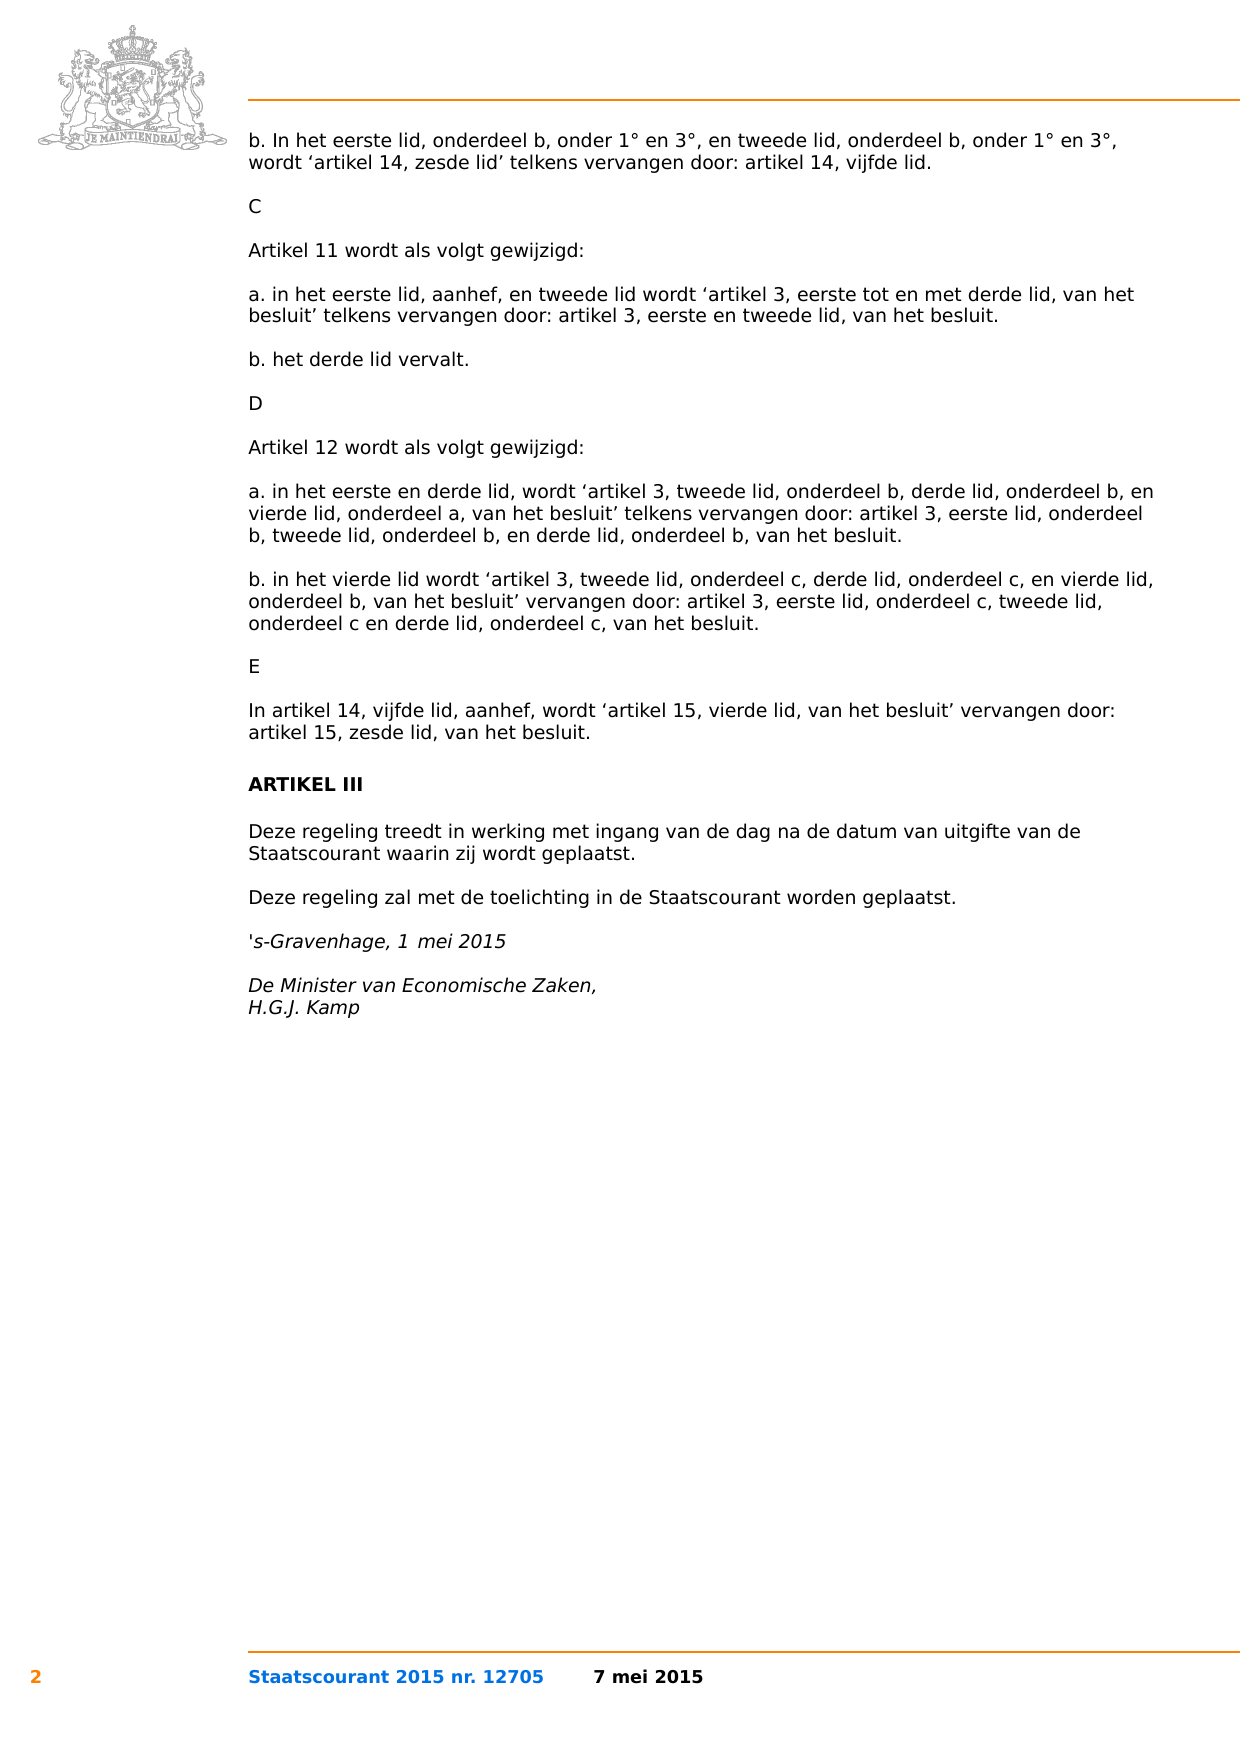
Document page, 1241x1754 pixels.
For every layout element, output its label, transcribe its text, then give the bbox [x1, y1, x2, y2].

subtitle ARTIKEL III [248, 774, 1163, 796]
text b. in het vierde lid wordt ‘artikel 3, tweede lid, onderdeel c, derde lid, onderdeel c, en vierde lid, onderdeel b, van het besluit’ vervangen door: artikel 3, eerste lid, onderdeel c, tweede lid, onderdeel c en derde lid, onderdeel c, van het besluit. [248, 569, 1163, 634]
text a. in het eerste en derde lid, wordt ‘artikel 3, tweede lid, onderdeel b, derde lid, onderdeel b, en vierde lid, onderdeel a, van het besluit’ telkens vervangen door: artikel 3, eerste lid, onderdeel b, tweede lid, onderdeel b, en derde lid, onderdeel b, van het besluit. [248, 481, 1163, 547]
text Artikel 11 wordt als volgt gewijzigd: [248, 239, 1163, 262]
text Deze regeling treedt in werking met ingang van de dag na de datum van uitgifte van de Staatscourant waarin zij wordt geplaatst. [248, 821, 1163, 865]
text In artikel 14, vijfde lid, aanhef, wordt ‘artikel 15, vierde lid, van het besluit’ vervangen door: artikel 15, zesde lid, van het besluit. [248, 700, 1163, 744]
picture [38, 25, 227, 150]
text b. In het eerste lid, onderdeel b, onder 1° en 3°, en tweede lid, onderdeel b, onder 1° en 3°, wordt ‘artikel 14, zesde lid’ telkens vervangen door: artikel 14, vijfde lid. [248, 130, 1163, 174]
text D [248, 393, 1163, 415]
text E [248, 656, 1163, 678]
text a. in het eerste lid, aanhef, en tweede lid wordt ‘artikel 3, eerste tot en met derde lid, van het besluit’ telkens vervangen door: artikel 3, eerste en tweede lid, van het besluit. [248, 283, 1163, 327]
text De Minister van Economische Zaken, H.G.J. Kamp [248, 975, 1163, 1019]
text 's-Gravenhage, 1 mei 2015 [248, 931, 1163, 953]
text b. het derde lid vervalt. [248, 349, 1163, 371]
text C [248, 196, 1163, 218]
text Deze regeling zal met de toelichting in de Staatscourant worden geplaatst. [248, 887, 1163, 909]
text Artikel 12 wordt als volgt gewijzigd: [248, 437, 1163, 459]
